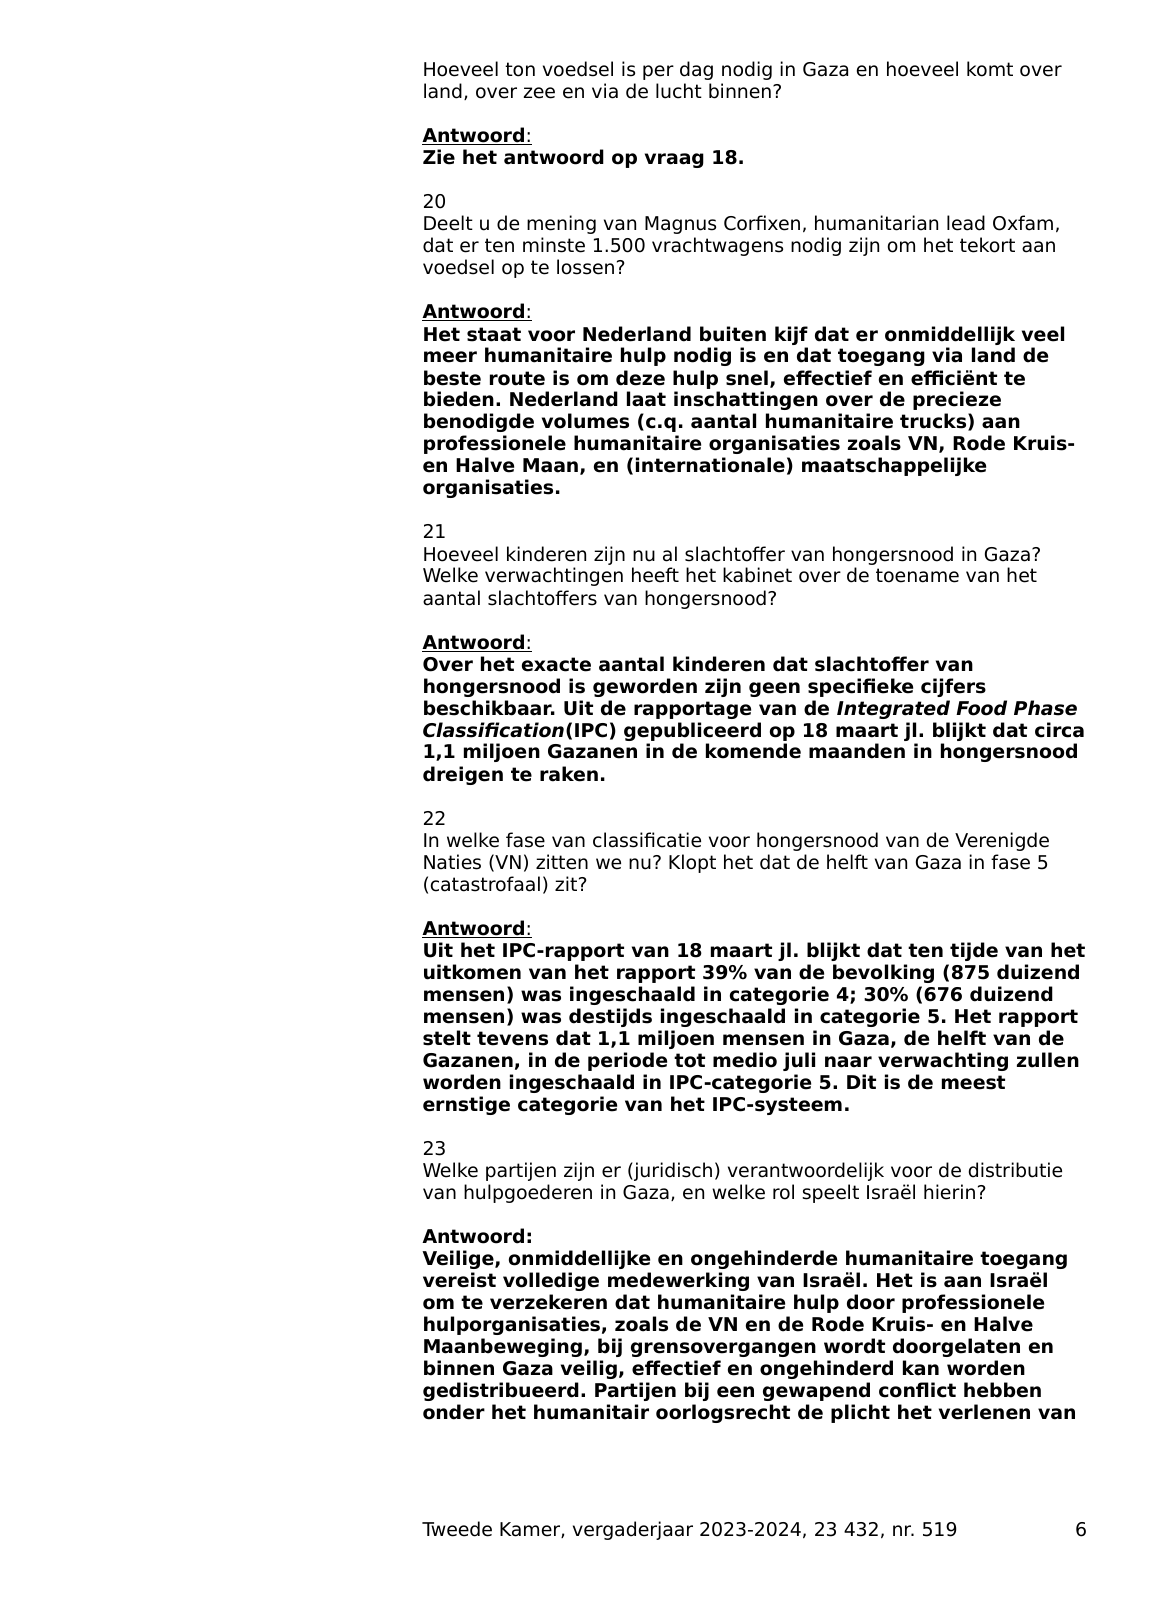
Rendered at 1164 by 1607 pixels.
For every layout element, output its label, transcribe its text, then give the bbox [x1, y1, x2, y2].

text 22 [422, 808, 1087, 829]
text Antwoord: [422, 125, 1087, 147]
text In welke fase van classificatie voor hongersnood van de Verenigde Naties (VN) zitten we nu? Klopt het dat de helft van Gaza in fase 5 (catastrofaal) zit? [422, 829, 1087, 896]
text Veilige, onmiddellijke en ongehinderde humanitaire toegang vereist volledige medewerking van Israël. Het is aan Israël om te verzekeren dat humanitaire hulp door professionele hulporganisaties, zoals de VN en de Rode Kruis- en Halve Maanbeweging, bij grensovergangen wordt doorgelaten en binnen Gaza veilig, effectief en ongehinderd kan worden gedistribueerd. Partijen bij een gewapend conflict hebben onder het humanitair oorlogsrecht de plicht het verlenen van [422, 1248, 1087, 1424]
text Hoeveel ton voedsel is per dag nodig in Gaza en hoeveel komt over land, over zee en via de lucht binnen? [422, 59, 1087, 103]
text Het staat voor Nederland buiten kijf dat er onmiddellijk veel meer humanitaire hulp nodig is en dat toegang via land de beste route is om deze hulp snel, effectief en efficiënt te bieden. Nederland laat inschattingen over de precieze benodigde volumes (c.q. aantal humanitaire trucks) aan professionele humanitaire organisaties zoals VN, Rode Kruis- en Halve Maan, en (internationale) maatschappelijke organisaties. [422, 323, 1087, 499]
text Antwoord: [422, 632, 1087, 653]
text Over het exacte aantal kinderen dat slachtoffer van hongersnood is geworden zijn geen specifieke cijfers beschikbaar. Uit de rapportage van de Integrated Food Phase Classification(IPC) gepubliceerd op 18 maart jl. blijkt dat circa 1,1 miljoen Gazanen in de komende maanden in hongersnood dreigen te raken. [422, 653, 1087, 785]
text 20 [422, 191, 1087, 213]
text 23 [422, 1138, 1087, 1160]
text Antwoord: [422, 301, 1087, 323]
text 21 [422, 521, 1087, 543]
text Antwoord: [422, 1226, 1087, 1248]
text Hoeveel kinderen zijn nu al slachtoffer van hongersnood in Gaza? Welke verwachtingen heeft het kabinet over de toename van het aantal slachtoffers van hongersnood? [422, 543, 1087, 609]
text Antwoord: [422, 918, 1087, 940]
text Deelt u de mening van Magnus Corfixen, humanitarian lead Oxfam, dat er ten minste 1.500 vrachtwagens nodig zijn om het tekort aan voedsel op te lossen? [422, 213, 1087, 279]
text Welke partijen zijn er (juridisch) verantwoordelijk voor de distributie van hulpgoederen in Gaza, en welke rol speelt Israël hierin? [422, 1160, 1087, 1204]
text Uit het IPC-rapport van 18 maart jl. blijkt dat ten tijde van het uitkomen van het rapport 39% van de bevolking (875 duizend mensen) was ingeschaald in categorie 4; 30% (676 duizend mensen) was destijds ingeschaald in categorie 5. Het rapport stelt tevens dat 1,1 miljoen mensen in Gaza, de helft van de Gazanen, in de periode tot medio juli naar verwachting zullen worden ingeschaald in IPC-categorie 5. Dit is de meest ernstige categorie van het IPC-systeem. [422, 940, 1087, 1116]
text Zie het antwoord op vraag 18. [422, 147, 1087, 169]
